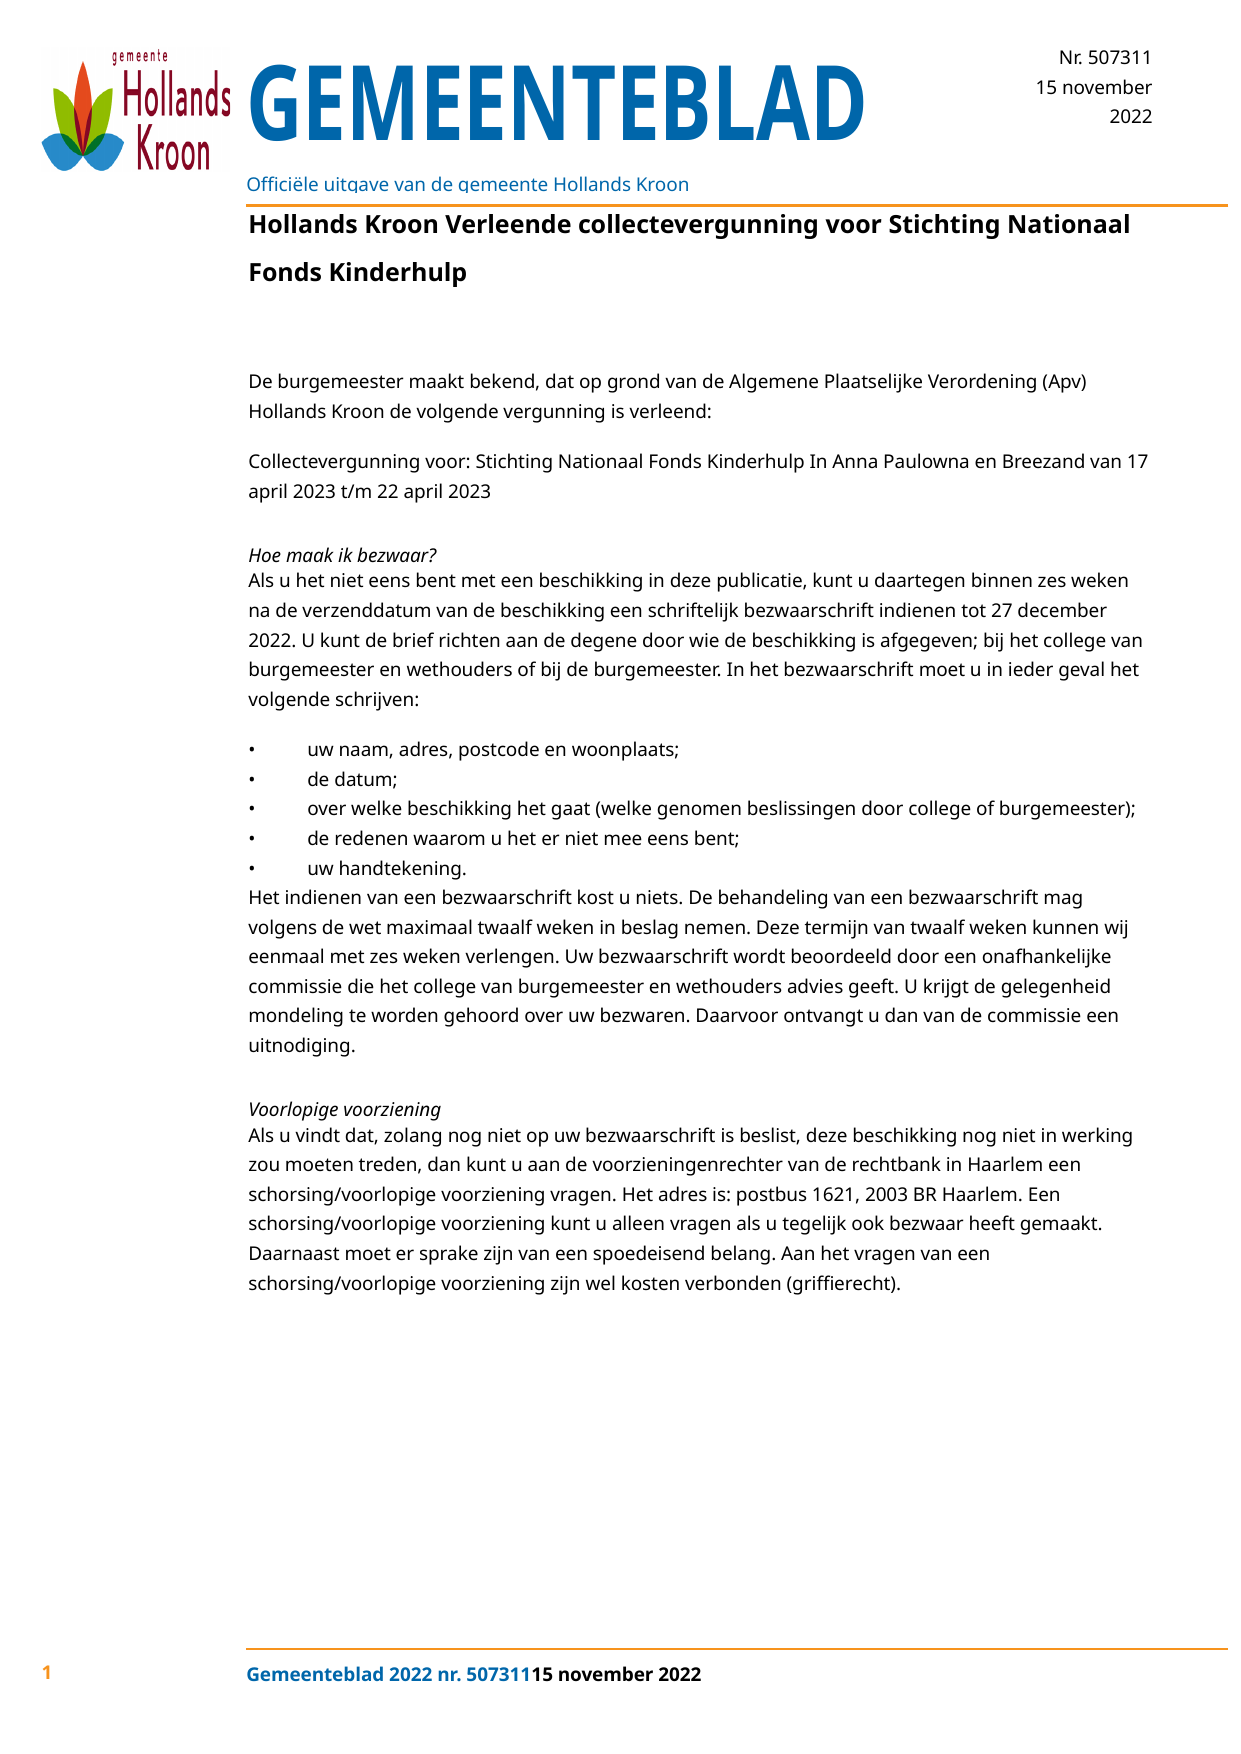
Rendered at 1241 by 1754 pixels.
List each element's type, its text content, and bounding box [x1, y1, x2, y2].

text De burgemeester maakt bekend, dat op grond van de Algemene Plaatselijke Verordening (Apv) Hollands Kroon de volgende vergunning is verleend: [248, 368, 1152, 424]
text Het indienen van een bezwaarschrift kost u niets. De behandeling van een bezwaarschrift mag volgens de wet maximaal twaalf weken in beslag nemen. Deze termijn van twaalf weken kunnen wij eenmaal met zes weken verlengen. Uw bezwaarschrift wordt beoordeeld door een onafhankelijke commissie die het college van burgemeester en wethouders advies geeft. U krijgt de gelegenheid mondeling te worden gehoord over uw bezwaren. Daarvoor ontvangt u dan van de commissie een uitnodiging. [248, 884, 1152, 1058]
list uw naam, adres, postcode en woonplaats; [248, 736, 1152, 762]
picture [41, 47, 231, 172]
text Hollands Kroon Verleende collectevergunning voor Stichting Nationaal Fonds Kinderhulp [248, 207, 1152, 288]
text Als u vindt dat, zolang nog niet op uw bezwaarschrift is beslist, deze beschikking nog niet in werking zou moeten treden, dan kunt u aan de voorzieningenrechter van de rechtbank in Haarlem een schorsing/voorlopige voorziening vragen. Het adres is: postbus 1621, 2003 BR Haarlem. Een schorsing/voorlopige voorziening kunt u alleen vragen als u tegelijk ook bezwaar heeft gemaakt. Daarnaast moet er sprake zijn van een spoedeisend belang. Aan het vragen van een schorsing/voorlopige voorziening zijn wel kosten verbonden (griffierecht). [248, 1122, 1152, 1296]
list uw handtekening. [248, 855, 1152, 880]
text Hoe maak ik bezwaar? [248, 542, 1152, 568]
list de redenen waarom u het er niet mee eens bent; [248, 825, 1152, 851]
list over welke beschikking het gaat (welke genomen beslissingen door college of burgemeester); [248, 796, 1152, 821]
text Voorlopige voorziening [248, 1096, 1152, 1122]
text Als u het niet eens bent met een beschikking in deze publicatie, kunt u daartegen binnen zes weken na de verzenddatum van de beschikking een schriftelijk bezwaarschrift indienen tot 27 december 2022. U kunt de brief richten aan de degene door wie de beschikking is afgegeven; bij het college van burgemeester en wethouders of bij de burgemeester. In het bezwaarschrift moet u in ieder geval het volgende schrijven: [248, 568, 1152, 712]
text Collectevergunning voor: Stichting Nationaal Fonds Kinderhulp In Anna Paulowna en Breezand van 17 april 2023 t/m 22 april 2023 [248, 448, 1152, 504]
list de datum; [248, 766, 1152, 792]
